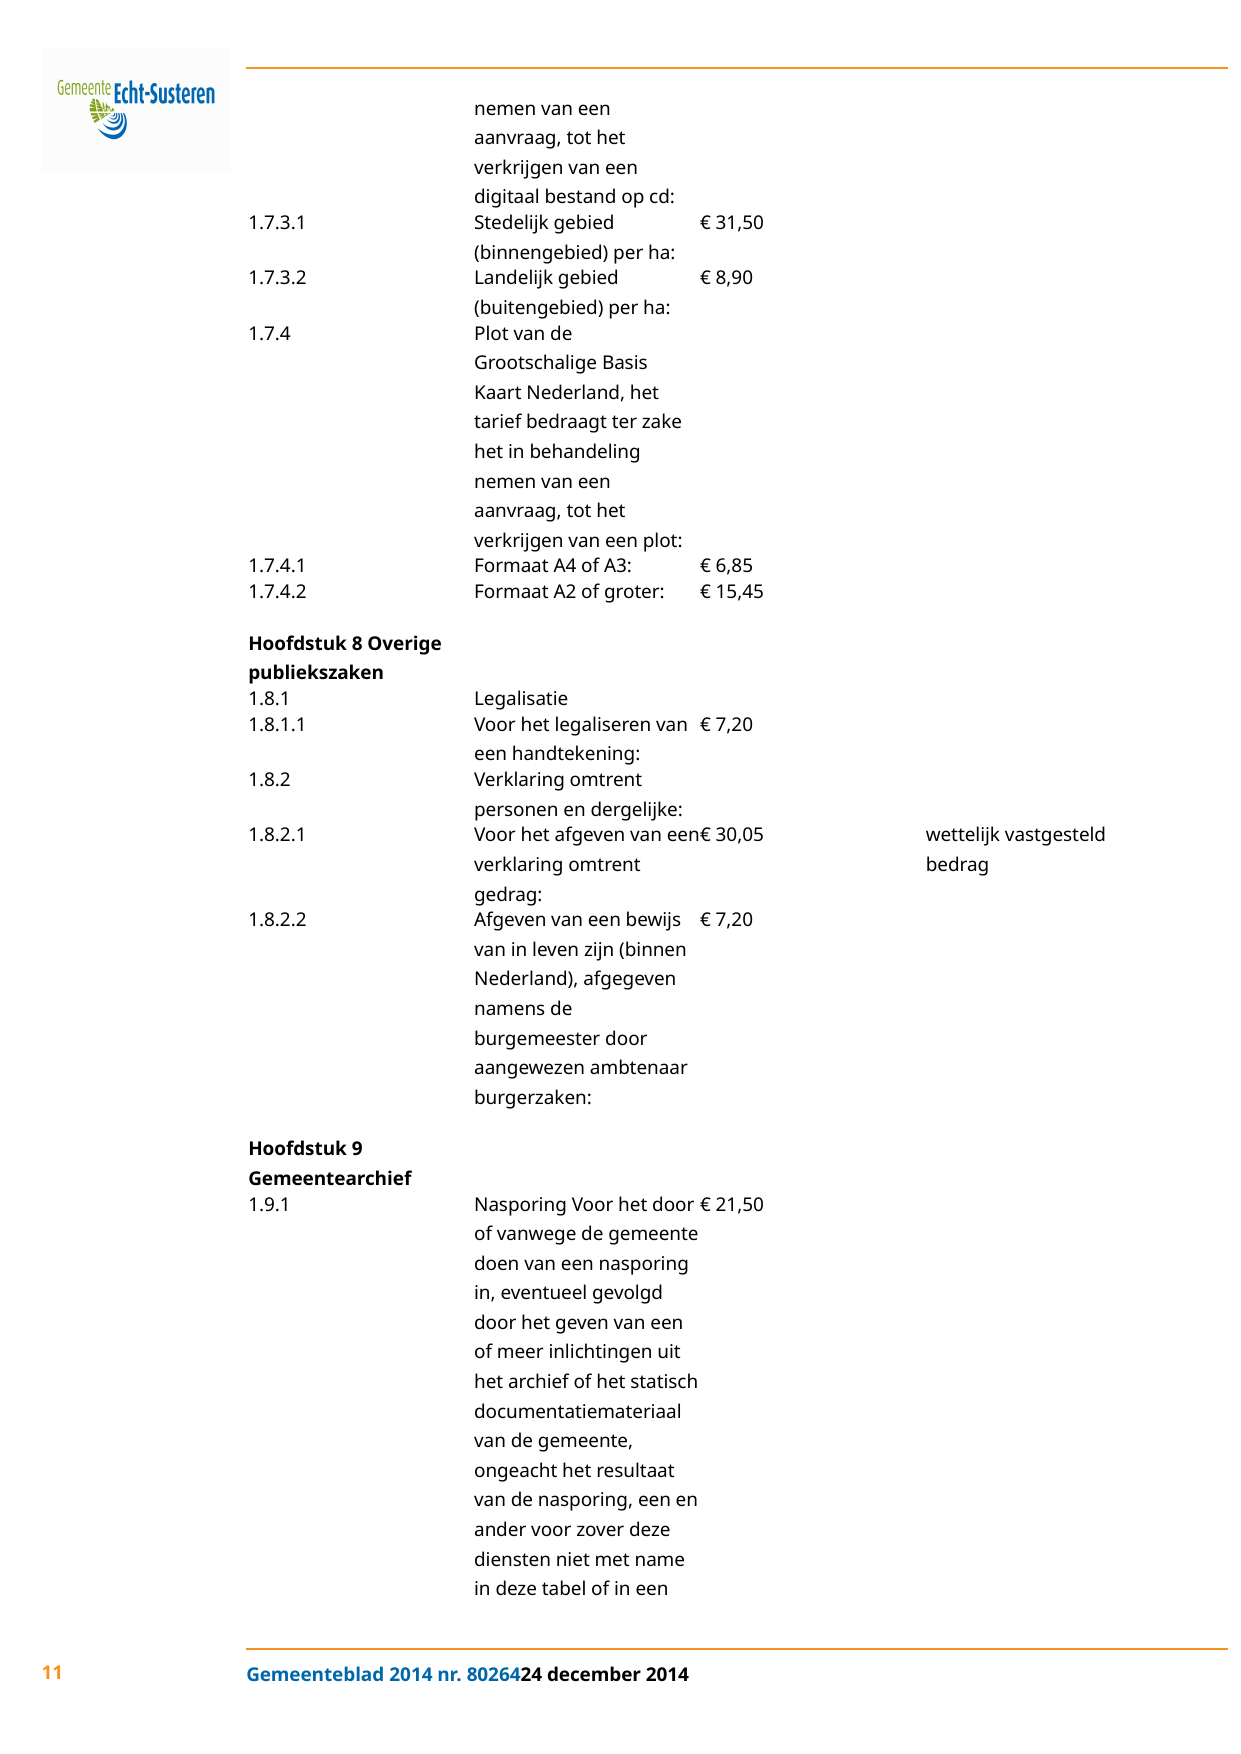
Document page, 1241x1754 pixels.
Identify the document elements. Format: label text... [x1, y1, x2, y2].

table_cell 1.8.1.1 [248, 711, 474, 766]
table_cell € 30,05 [700, 822, 926, 906]
table_cell 1.7.4.1 [248, 553, 474, 578]
table_cell € 15,45 [700, 579, 926, 604]
table_cell Formaat A2 of groter: [474, 579, 700, 604]
table_cell [248, 95, 474, 209]
table_cell Afgeven van een bewijs van in leven zijn (binnen Nederland), afgegeven namens de burgemeester door aangewezen ambtenaar burgerzaken: [474, 906, 700, 1110]
table_cell Legalisatie [474, 685, 700, 711]
table_cell [700, 685, 926, 711]
table_cell € 31,50 [700, 209, 926, 264]
table_cell [700, 1110, 926, 1135]
table_cell € 7,20 [700, 906, 926, 1110]
table_cell [474, 604, 700, 630]
table_cell 1.8.2 [248, 766, 474, 822]
table_cell Formaat A4 of A3: [474, 553, 700, 578]
table_cell € 21,50 [700, 1191, 926, 1601]
table_cell 1.7.4 [248, 320, 474, 553]
table_cell [926, 906, 1152, 1110]
table_cell [926, 1110, 1152, 1135]
table_cell [248, 604, 474, 630]
table_cell € 6,85 [700, 553, 926, 578]
table_cell [474, 1110, 700, 1135]
table_cell [700, 95, 926, 209]
table_cell [926, 1191, 1152, 1601]
table_cell [474, 1135, 700, 1191]
table_cell Landelijk gebied (buitengebied) per ha: [474, 265, 700, 320]
table_cell Nasporing Voor het door of vanwege de gemeente doen van een nasporing in, eventueel gevolgd door het geven van een of meer inlichtingen uit het archief of het statisch documentatiemateriaal van de gemeente, ongeacht het resultaat van de nasporing, een en ander voor zover deze diensten niet met name in deze tabel of in een [474, 1191, 700, 1601]
table_cell [474, 630, 700, 685]
table_cell nemen van een aanvraag, tot het verkrijgen van een digitaal bestand op cd: [474, 95, 700, 209]
table_cell [926, 320, 1152, 553]
table_cell 1.7.3.2 [248, 265, 474, 320]
table_cell [700, 320, 926, 553]
table_cell Plot van de Grootschalige Basis Kaart Nederland, het tarief bedraagt ter zake het in behandeling nemen van een aanvraag, tot het verkrijgen van een plot: [474, 320, 700, 553]
table_cell [700, 766, 926, 822]
table_cell Stedelijk gebied (binnengebied) per ha: [474, 209, 700, 264]
table_cell [926, 265, 1152, 320]
table_cell Verklaring omtrent personen en dergelijke: [474, 766, 700, 822]
table_cell € 7,20 [700, 711, 926, 766]
table_cell [926, 685, 1152, 711]
table_cell 1.8.1 [248, 685, 474, 711]
table_cell Hoofdstuk 8 Overige publiekszaken [248, 630, 474, 685]
table_cell [926, 711, 1152, 766]
table_cell 1.9.1 [248, 1191, 474, 1601]
table_cell 1.8.2.1 [248, 822, 474, 906]
table_cell € 8,90 [700, 265, 926, 320]
table_cell [926, 95, 1152, 209]
picture [41, 47, 231, 172]
table_cell 1.7.3.1 [248, 209, 474, 264]
table_cell [926, 209, 1152, 264]
table_cell Voor het legaliseren van een handtekening: [474, 711, 700, 766]
table_cell 1.7.4.2 [248, 579, 474, 604]
table_cell [926, 579, 1152, 604]
table_cell 1.8.2.2 [248, 906, 474, 1110]
table_cell [926, 553, 1152, 578]
table_cell wettelijk vastgesteld bedrag [926, 822, 1152, 906]
table_cell [700, 604, 926, 630]
table_cell [926, 604, 1152, 630]
table_cell [248, 1110, 474, 1135]
table_cell Voor het afgeven van een verklaring omtrent gedrag: [474, 822, 700, 906]
table_cell [926, 766, 1152, 822]
table_cell Hoofdstuk 9 Gemeentearchief [248, 1135, 474, 1191]
